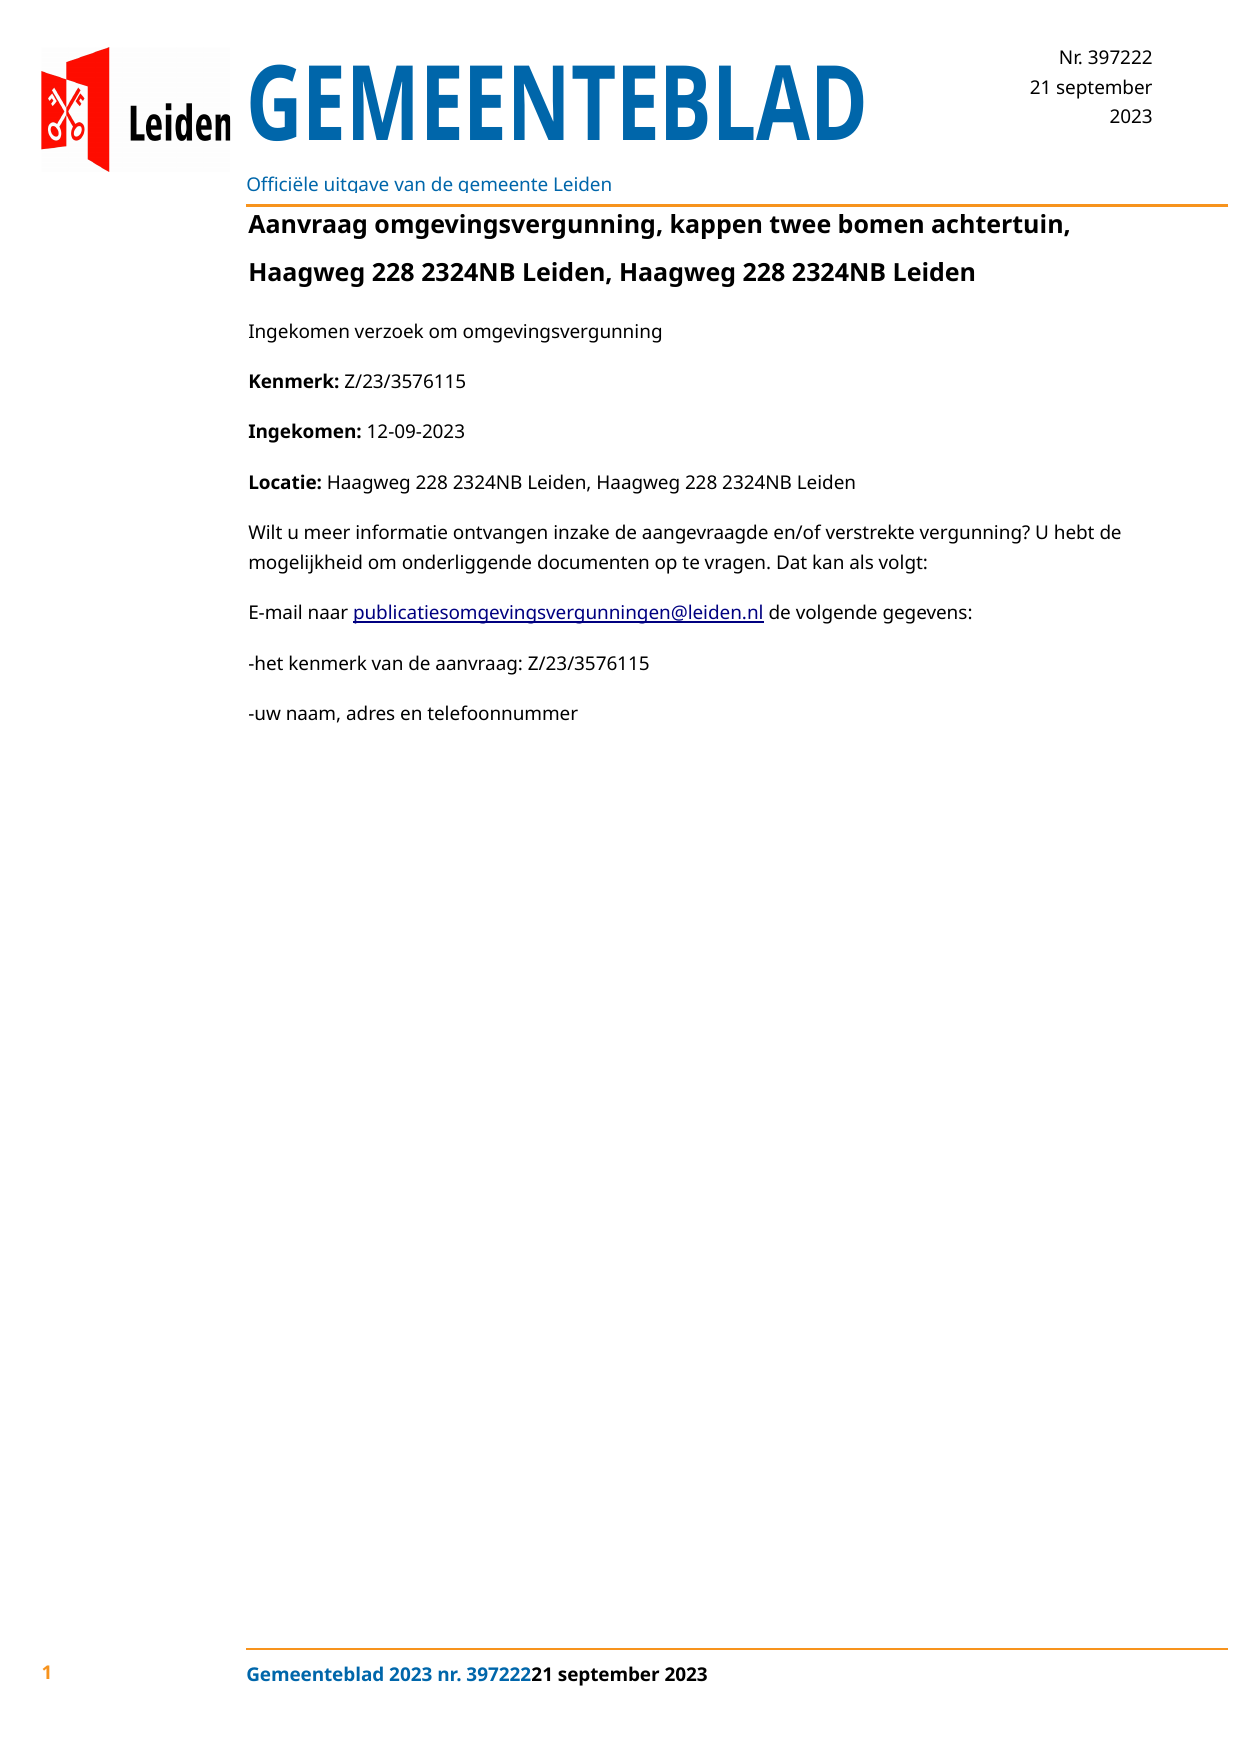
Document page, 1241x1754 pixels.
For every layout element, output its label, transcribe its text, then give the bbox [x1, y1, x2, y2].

text Ingekomen: 12-09-2023 [248, 419, 1152, 444]
picture [41, 47, 231, 172]
text -het kenmerk van de aanvraag: Z/23/3576115 [248, 650, 1152, 676]
text E-mail naar publicatiesomgevingsvergunningen@leiden.nl de volgende gegevens: [248, 599, 1152, 625]
text Kenmerk: Z/23/3576115 [248, 368, 1152, 394]
text Aanvraag omgevingsvergunning, kappen twee bomen achtertuin, Haagweg 228 2324NB Leiden, Haagweg 228 2324NB Leiden [248, 207, 1152, 288]
text Ingekomen verzoek om omgevingsvergunning [248, 318, 1152, 344]
text Wilt u meer informatie ontvangen inzake de aangevraagde en/of verstrekte vergunning? U hebt de mogelijkheid om onderliggende documenten op te vragen. Dat kan als volgt: [248, 519, 1152, 575]
text Locatie: Haagweg 228 2324NB Leiden, Haagweg 228 2324NB Leiden [248, 469, 1152, 495]
text -uw naam, adres en telefoonnummer [248, 700, 1152, 726]
